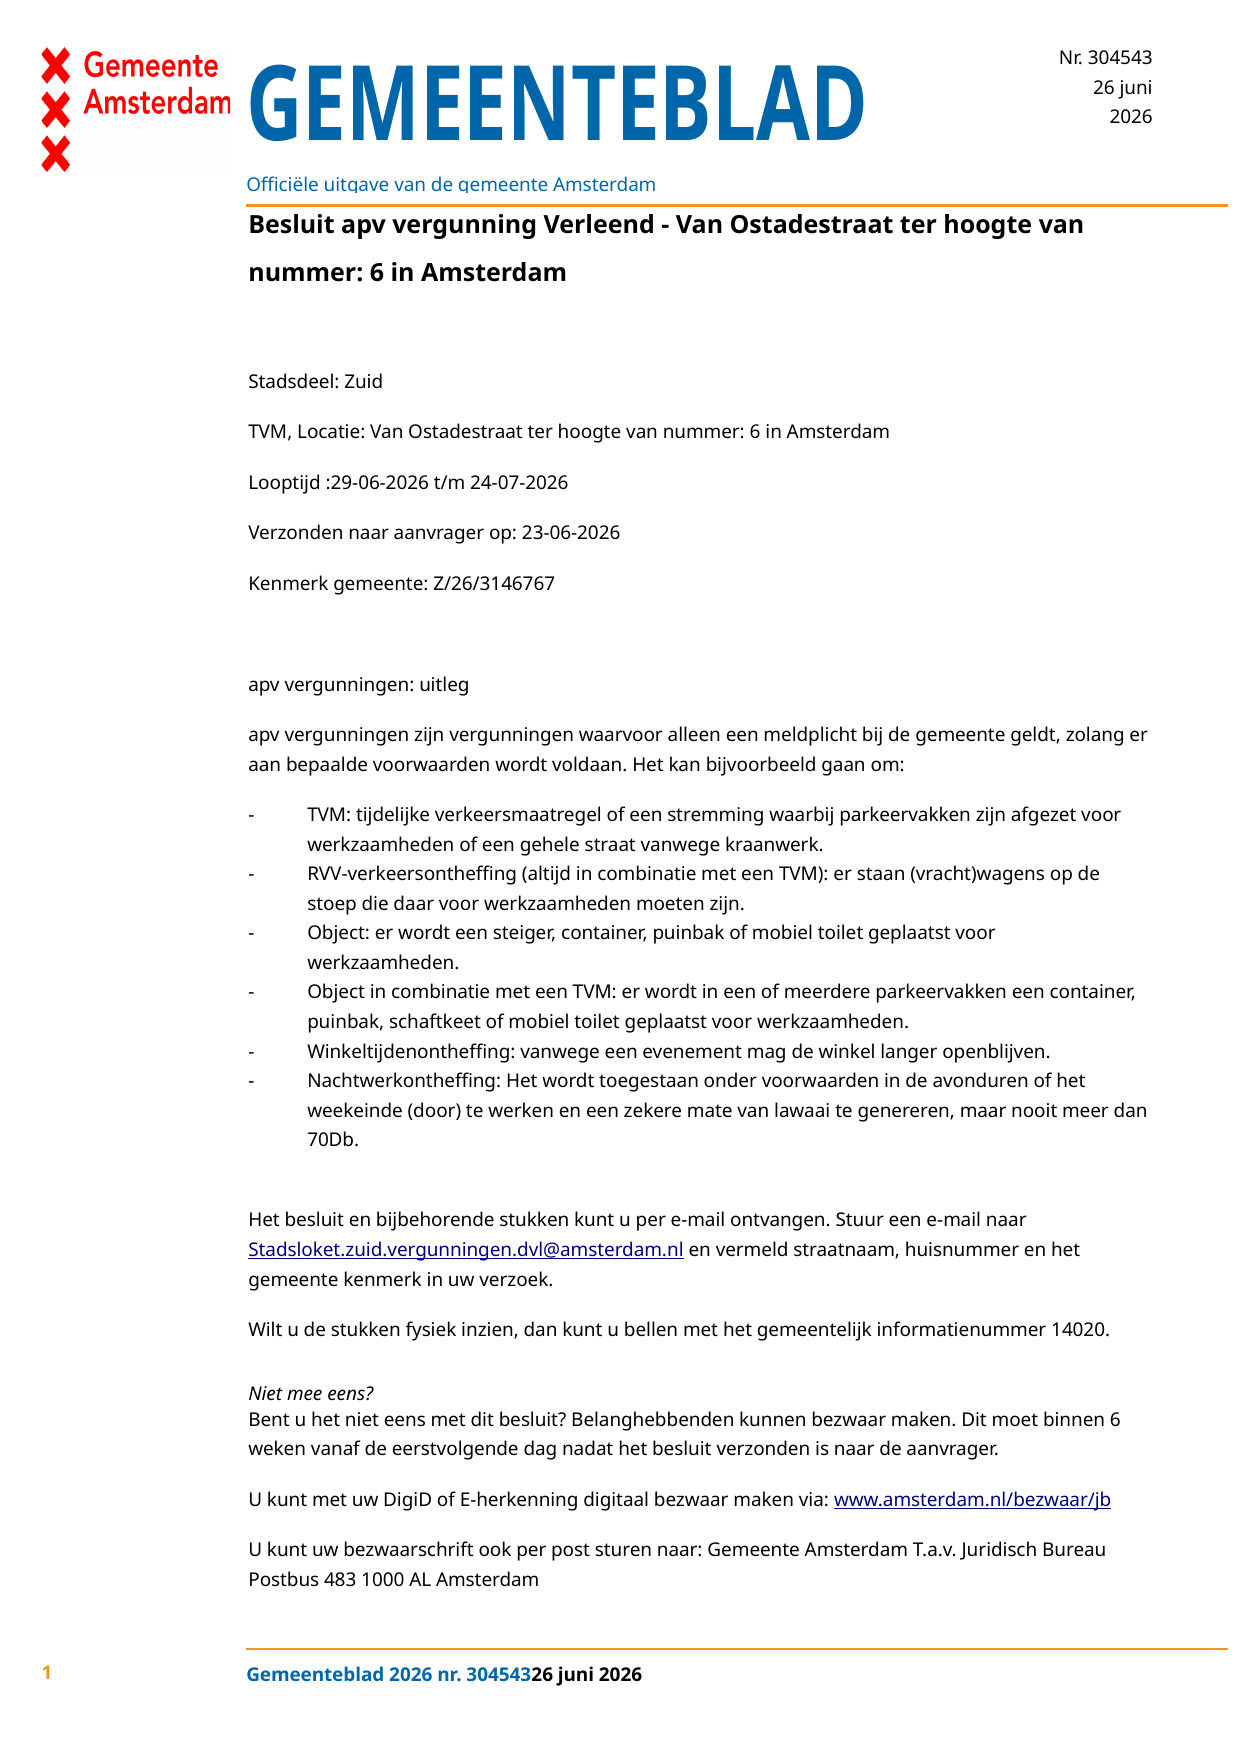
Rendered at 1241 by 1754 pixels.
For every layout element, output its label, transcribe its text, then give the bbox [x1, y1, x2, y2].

text U kunt met uw DigiD of E-herkenning digitaal bezwaar maken via: www.amsterdam.nl/bezwaar/jb [248, 1486, 1152, 1512]
text apv vergunningen: uitleg [248, 671, 1152, 697]
text U kunt uw bezwaarschrift ook per post sturen naar: Gemeente Amsterdam T.a.v. Juridisch Bureau Postbus 483 1000 AL Amsterdam [248, 1536, 1152, 1592]
list Winkeltijdenontheffing: vanwege een evenement mag de winkel langer openblijven. [248, 1038, 1152, 1064]
list RVV-verkeersontheffing (altijd in combinatie met een TVM): er staan (vracht)wagens op de stoep die daar voor werkzaamheden moeten zijn. [248, 860, 1152, 916]
text apv vergunningen zijn vergunningen waarvoor alleen een meldplicht bij de gemeente geldt, zolang er aan bepaalde voorwaarden wordt voldaan. Het kan bijvoorbeeld gaan om: [248, 721, 1152, 777]
text Het besluit en bijbehorende stukken kunt u per e-mail ontvangen. Stuur een e-mail naar Stadsloket.zuid.vergunningen.dvl@amsterdam.nl en vermeld straatnaam, huisnummer en het gemeente kenmerk in uw verzoek. [248, 1207, 1152, 1292]
text Looptijd :29-06-2026 t/m 24-07-2026 [248, 469, 1152, 495]
text Niet mee eens? [248, 1380, 1152, 1406]
list TVM: tijdelijke verkeersmaatregel of een stremming waarbij parkeervakken zijn afgezet voor werkzaamheden of een gehele straat vanwege kraanwerk. [248, 801, 1152, 857]
text TVM, Locatie: Van Ostadestraat ter hoogte van nummer: 6 in Amsterdam [248, 419, 1152, 444]
text Bent u het niet eens met dit besluit? Belanghebbenden kunnen bezwaar maken. Dit moet binnen 6 weken vanaf de eerstvolgende dag nadat het besluit verzonden is naar de aanvrager. [248, 1406, 1152, 1461]
list Object in combinatie met een TVM: er wordt in een of meerdere parkeervakken een container, puinbak, schaftkeet of mobiel toilet geplaatst voor werkzaamheden. [248, 979, 1152, 1034]
text Verzonden naar aanvrager op: 23-06-2026 [248, 519, 1152, 545]
list Nachtwerkontheffing: Het wordt toegestaan onder voorwaarden in de avonduren of het weekeinde (door) te werken en een zekere mate van lawaai te genereren, maar nooit meer dan 70Db. [248, 1067, 1152, 1152]
list Object: er wordt een steiger, container, puinbak of mobiel toilet geplaatst voor werkzaamheden. [248, 919, 1152, 975]
text Stadsdeel: Zuid [248, 368, 1152, 394]
text Besluit apv vergunning Verleend - Van Ostadestraat ter hoogte van nummer: 6 in Amsterdam [248, 207, 1152, 288]
text Wilt u de stukken fysiek inzien, dan kunt u bellen met het gemeentelijk informatienummer 14020. [248, 1316, 1152, 1342]
text Kenmerk gemeente: Z/26/3146767 [248, 570, 1152, 596]
picture [41, 47, 231, 172]
